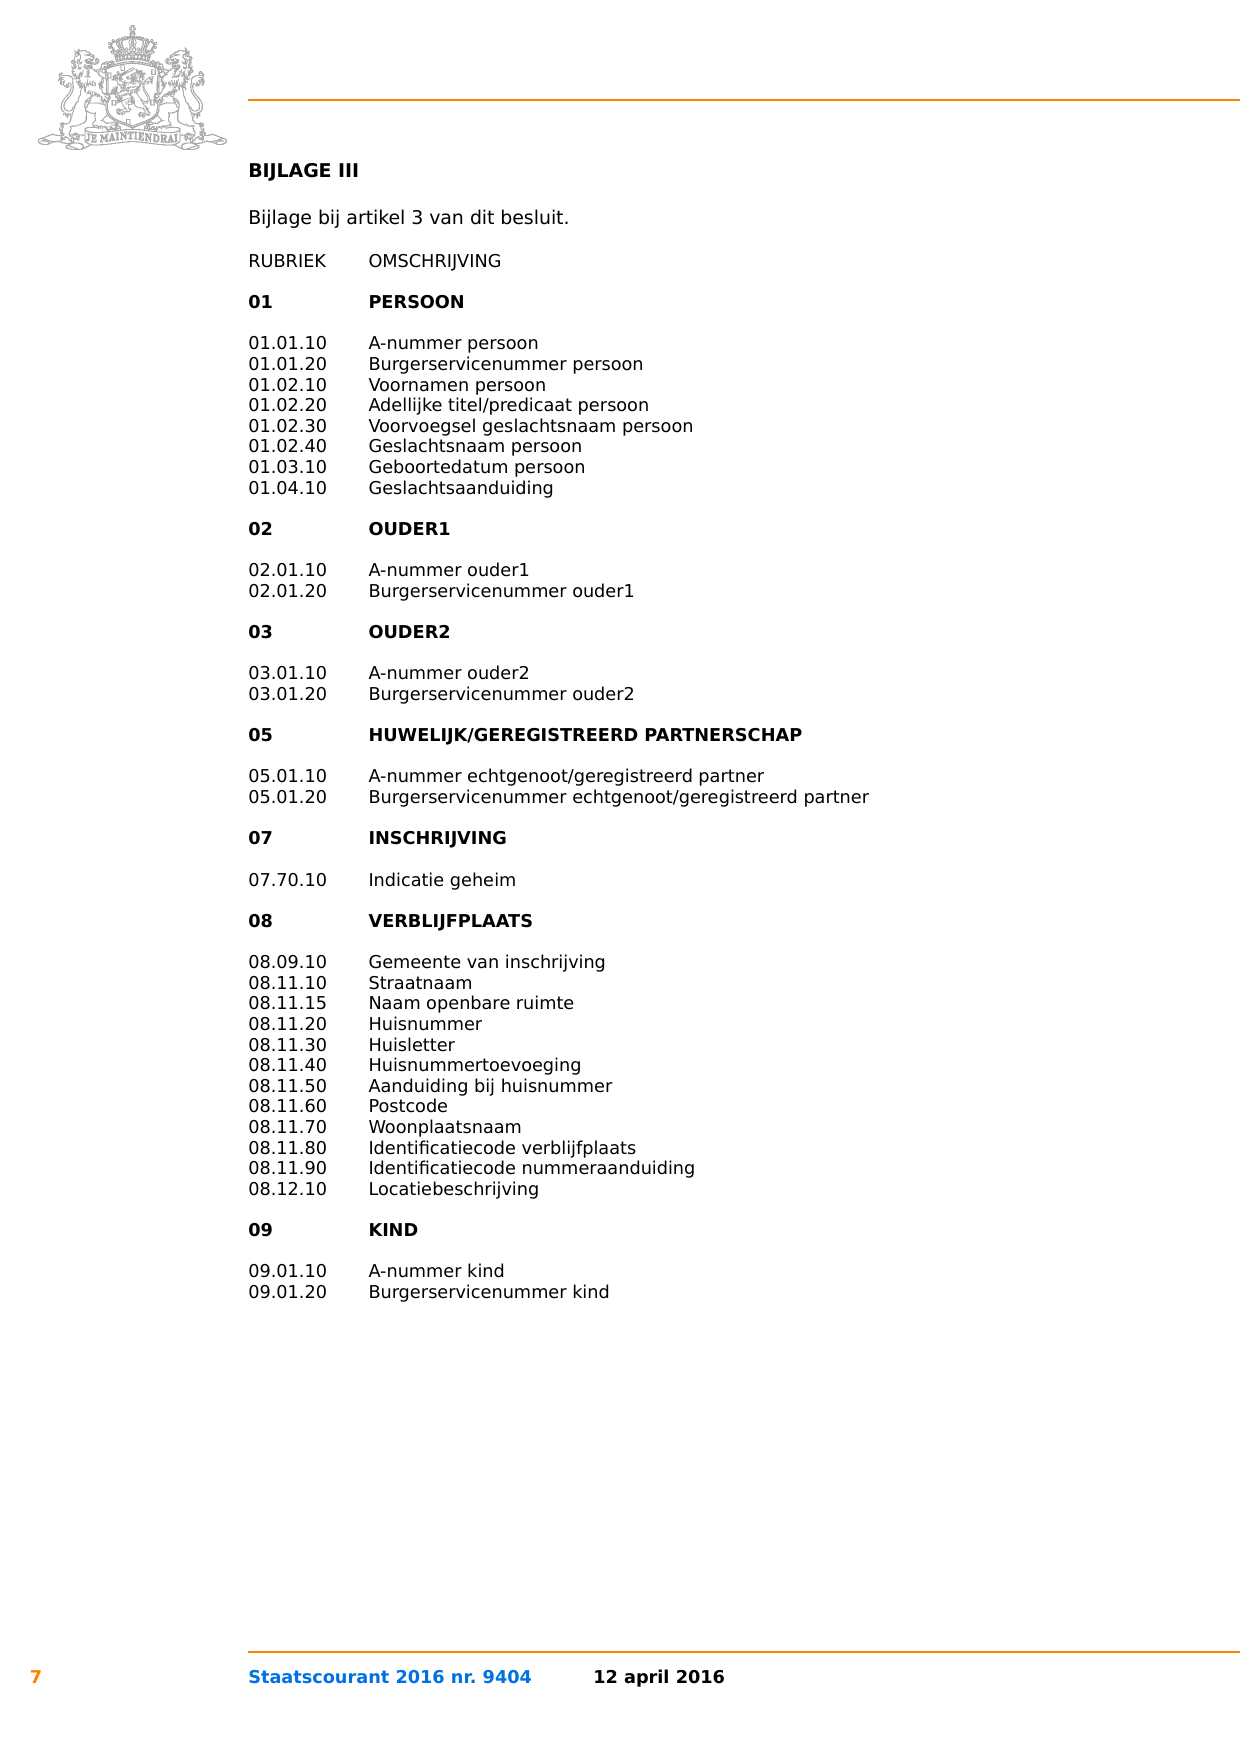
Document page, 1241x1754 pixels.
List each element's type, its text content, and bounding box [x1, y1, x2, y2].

table_cell [363, 271, 1163, 292]
table_cell [363, 1241, 1163, 1261]
table_cell Straatnaam [363, 973, 1163, 993]
table_cell 08.11.15 [248, 993, 362, 1014]
table_cell 08.09.10 [248, 952, 362, 973]
table_cell 07 [248, 828, 362, 849]
table_cell [363, 313, 1163, 333]
table_cell Geboortedatum persoon [363, 457, 1163, 478]
table_cell Burgerservicenummer persoon [363, 354, 1163, 374]
table_cell 03.01.10 [248, 663, 362, 684]
table_cell [363, 808, 1163, 828]
table_cell 09.01.20 [248, 1282, 362, 1303]
table_cell [363, 849, 1163, 869]
table_cell Identificatiecode verblijfplaats [363, 1138, 1163, 1158]
table_cell [363, 890, 1163, 911]
table_cell Aanduiding bij huisnummer [363, 1076, 1163, 1096]
table_cell [363, 540, 1163, 560]
table_cell 02.01.10 [248, 560, 362, 581]
table_cell Adellijke titel/predicaat persoon [363, 395, 1163, 416]
table_cell 02.01.20 [248, 581, 362, 601]
table_cell Burgerservicenummer ouder1 [363, 581, 1163, 601]
table_cell Woonplaatsnaam [363, 1117, 1163, 1138]
table_cell [363, 601, 1163, 622]
table_cell A-nummer kind [363, 1261, 1163, 1282]
table_cell Naam openbare ruimte [363, 993, 1163, 1014]
table_cell Identificatiecode nummeraanduiding [363, 1158, 1163, 1179]
table_cell 05 [248, 725, 362, 746]
table_header RUBRIEK [248, 251, 362, 271]
table_cell [363, 931, 1163, 952]
table_cell Gemeente van inschrijving [363, 952, 1163, 973]
table_cell Geslachtsnaam persoon [363, 436, 1163, 457]
subtitle BIJLAGE III [248, 160, 1163, 182]
table_cell [363, 705, 1163, 725]
table_cell Indicatie geheim [363, 870, 1163, 890]
table_cell [248, 890, 362, 911]
table_cell A-nummer echtgenoot/geregistreerd partner [363, 766, 1163, 787]
table_cell 05.01.10 [248, 766, 362, 787]
table_cell INSCHRIJVING [363, 828, 1163, 849]
table_cell [248, 643, 362, 663]
table_cell [248, 1241, 362, 1261]
table_cell 08.11.10 [248, 973, 362, 993]
table_cell [248, 601, 362, 622]
table_header OMSCHRIJVING [363, 251, 1163, 271]
table_cell 01 [248, 292, 362, 313]
table_cell OUDER1 [363, 519, 1163, 539]
table_cell 09 [248, 1220, 362, 1241]
table_cell Locatiebeschrijving [363, 1179, 1163, 1199]
table_cell 08.11.70 [248, 1117, 362, 1138]
table_cell OUDER2 [363, 622, 1163, 643]
table_cell A-nummer ouder1 [363, 560, 1163, 581]
table_cell VERBLIJFPLAATS [363, 911, 1163, 931]
table_cell Burgerservicenummer echtgenoot/geregistreerd partner [363, 787, 1163, 808]
table_cell 03 [248, 622, 362, 643]
table_cell 01.01.20 [248, 354, 362, 374]
table_cell [248, 1200, 362, 1220]
table_cell 01.01.10 [248, 333, 362, 354]
table_cell PERSOON [363, 292, 1163, 313]
text Bijlage bij artikel 3 van dit besluit. [248, 207, 1163, 229]
table_cell Burgerservicenummer ouder2 [363, 684, 1163, 704]
table_cell Burgerservicenummer kind [363, 1282, 1163, 1303]
table_cell A-nummer ouder2 [363, 663, 1163, 684]
table_cell KIND [363, 1220, 1163, 1241]
table_cell 01.04.10 [248, 478, 362, 498]
table_cell 02 [248, 519, 362, 539]
table_cell [248, 540, 362, 560]
table_cell [248, 313, 362, 333]
table_cell [363, 1200, 1163, 1220]
table_cell Huisnummer [363, 1014, 1163, 1034]
table_cell 01.02.20 [248, 395, 362, 416]
table_cell [248, 271, 362, 292]
table_cell [248, 705, 362, 725]
table_cell 08.11.30 [248, 1035, 362, 1055]
picture [38, 25, 227, 150]
table_cell 03.01.20 [248, 684, 362, 704]
table_cell Voornamen persoon [363, 375, 1163, 395]
table_cell Geslachtsaanduiding [363, 478, 1163, 498]
table_cell 01.02.30 [248, 416, 362, 436]
table_cell [248, 808, 362, 828]
table_cell 01.02.10 [248, 375, 362, 395]
table_cell Postcode [363, 1096, 1163, 1117]
table_cell Voorvoegsel geslachtsnaam persoon [363, 416, 1163, 436]
table_cell 09.01.10 [248, 1261, 362, 1282]
table_cell [363, 498, 1163, 519]
table_cell [363, 643, 1163, 663]
table_cell [248, 498, 362, 519]
table_cell 08.11.60 [248, 1096, 362, 1117]
table_cell 05.01.20 [248, 787, 362, 808]
table_cell 08.12.10 [248, 1179, 362, 1199]
table_cell 07.70.10 [248, 870, 362, 890]
table_cell Huisnummertoevoeging [363, 1055, 1163, 1076]
table_cell [248, 849, 362, 869]
table_cell 08.11.40 [248, 1055, 362, 1076]
table_cell 08.11.80 [248, 1138, 362, 1158]
table_cell 01.02.40 [248, 436, 362, 457]
table_cell [248, 746, 362, 766]
table_cell Huisletter [363, 1035, 1163, 1055]
table_cell [248, 931, 362, 952]
table_cell [363, 746, 1163, 766]
table_cell A-nummer persoon [363, 333, 1163, 354]
table_cell 08.11.90 [248, 1158, 362, 1179]
table_cell 08 [248, 911, 362, 931]
table_cell 08.11.20 [248, 1014, 362, 1034]
table_cell 08.11.50 [248, 1076, 362, 1096]
table_cell HUWELIJK/GEREGISTREERD PARTNERSCHAP [363, 725, 1163, 746]
table_cell 01.03.10 [248, 457, 362, 478]
